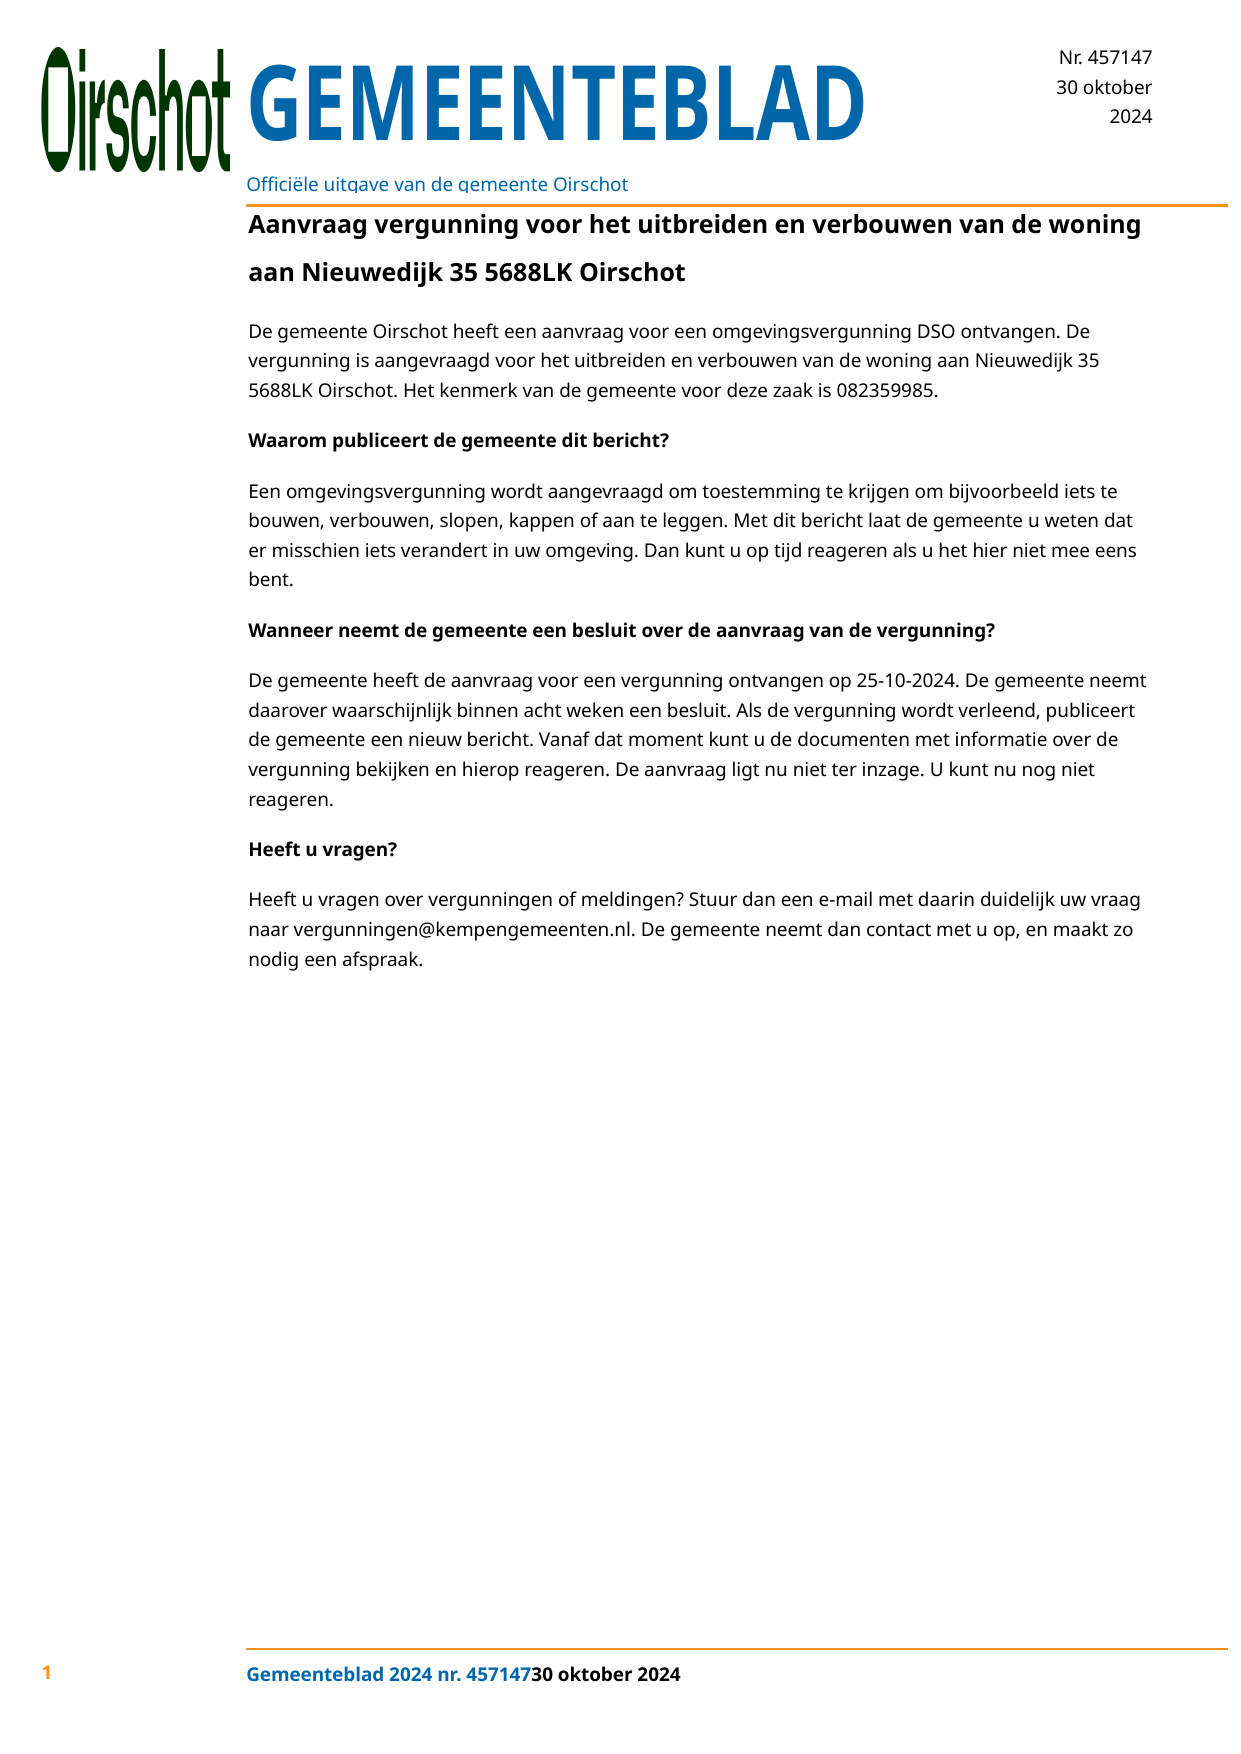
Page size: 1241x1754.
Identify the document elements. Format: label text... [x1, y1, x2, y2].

picture [41, 47, 231, 172]
text Wanneer neemt de gemeente een besluit over de aanvraag van de vergunning? [248, 617, 1152, 643]
text Waarom publiceert de gemeente dit bericht? [248, 427, 1152, 453]
text Aanvraag vergunning voor het uitbreiden en verbouwen van de woning aan Nieuwedijk 35 5688LK Oirschot [248, 207, 1152, 288]
text Heeft u vragen over vergunningen of meldingen? Stuur dan een e-mail met daarin duidelijk uw vraag naar vergunningen@kempengemeenten.nl. De gemeente neemt dan contact met u op, en maakt zo nodig een afspraak. [248, 887, 1152, 972]
text De gemeente Oirschot heeft een aanvraag voor een omgevingsvergunning DSO ontvangen. De vergunning is aangevraagd voor het uitbreiden en verbouwen van de woning aan Nieuwedijk 35 5688LK Oirschot. Het kenmerk van de gemeente voor deze zaak is 082359985. [248, 318, 1152, 403]
text Een omgevingsvergunning wordt aangevraagd om toestemming te krijgen om bijvoorbeeld iets te bouwen, verbouwen, slopen, kappen of aan te leggen. Met dit bericht laat de gemeente u weten dat er misschien iets verandert in uw omgeving. Dan kunt u op tijd reageren als u het hier niet mee eens bent. [248, 478, 1152, 592]
text Heeft u vragen? [248, 836, 1152, 862]
text De gemeente heeft de aanvraag voor een vergunning ontvangen op 25-10-2024. De gemeente neemt daarover waarschijnlijk binnen acht weken een besluit. Als de vergunning wordt verleend, publiceert de gemeente een nieuw bericht. Vanaf dat moment kunt u de documenten met informatie over de vergunning bekijken en hierop reageren. De aanvraag ligt nu niet ter inzage. U kunt nu nog niet reageren. [248, 667, 1152, 812]
